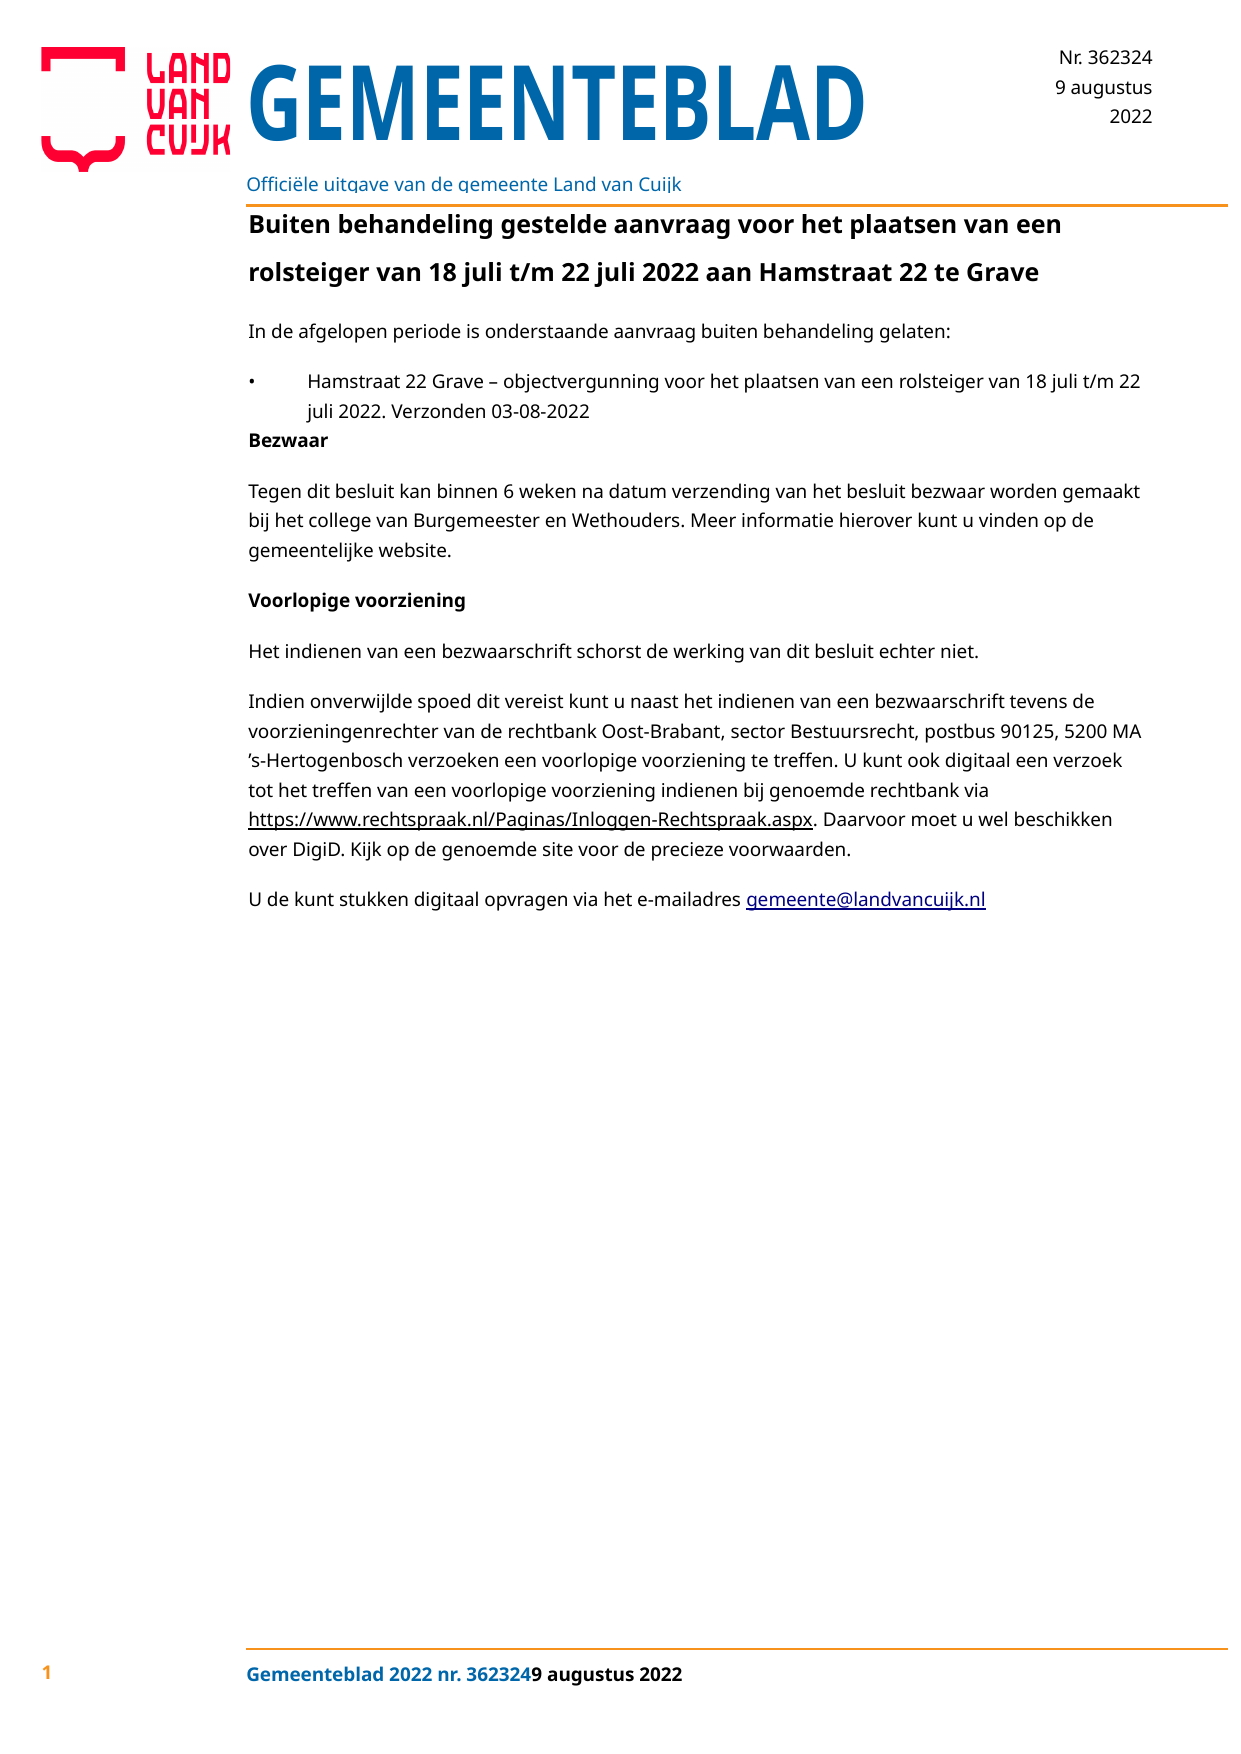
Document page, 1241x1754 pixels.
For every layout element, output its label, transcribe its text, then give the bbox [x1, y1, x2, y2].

text Bezwaar [248, 427, 1152, 453]
picture [41, 47, 231, 172]
text In de afgelopen periode is onderstaande aanvraag buiten behandeling gelaten: [248, 318, 1152, 344]
text Tegen dit besluit kan binnen 6 weken na datum verzending van het besluit bezwaar worden gemaakt bij het college van Burgemeester en Wethouders. Meer informatie hierover kunt u vinden op de gemeentelijke website. [248, 478, 1152, 563]
text Indien onverwijlde spoed dit vereist kunt u naast het indienen van een bezwaarschrift tevens de voorzieningenrechter van de rechtbank Oost-Brabant, sector Bestuursrecht, postbus 90125, 5200 MA ’s-Hertogenbosch verzoeken een voorlopige voorziening te treffen. U kunt ook digitaal een verzoek tot het treffen van een voorlopige voorziening indienen bij genoemde rechtbank via https://www.rechtspraak.nl/Paginas/Inloggen-Rechtspraak.aspx. Daarvoor moet u wel beschikken over DigiD. Kijk op de genoemde site voor de precieze voorwaarden. [248, 688, 1152, 862]
text Buiten behandeling gestelde aanvraag voor het plaatsen van een rolsteiger van 18 juli t/m 22 juli 2022 aan Hamstraat 22 te Grave [248, 207, 1152, 288]
list Hamstraat 22 Grave – objectvergunning voor het plaatsen van een rolsteiger van 18 juli t/m 22 juli 2022. Verzonden 03-08-2022 [248, 368, 1152, 424]
text U de kunt stukken digitaal opvragen via het e-mailadres gemeente@landvancuijk.nl [248, 887, 1152, 912]
text Het indienen van een bezwaarschrift schorst de werking van dit besluit echter niet. [248, 638, 1152, 664]
text Voorlopige voorziening [248, 587, 1152, 613]
